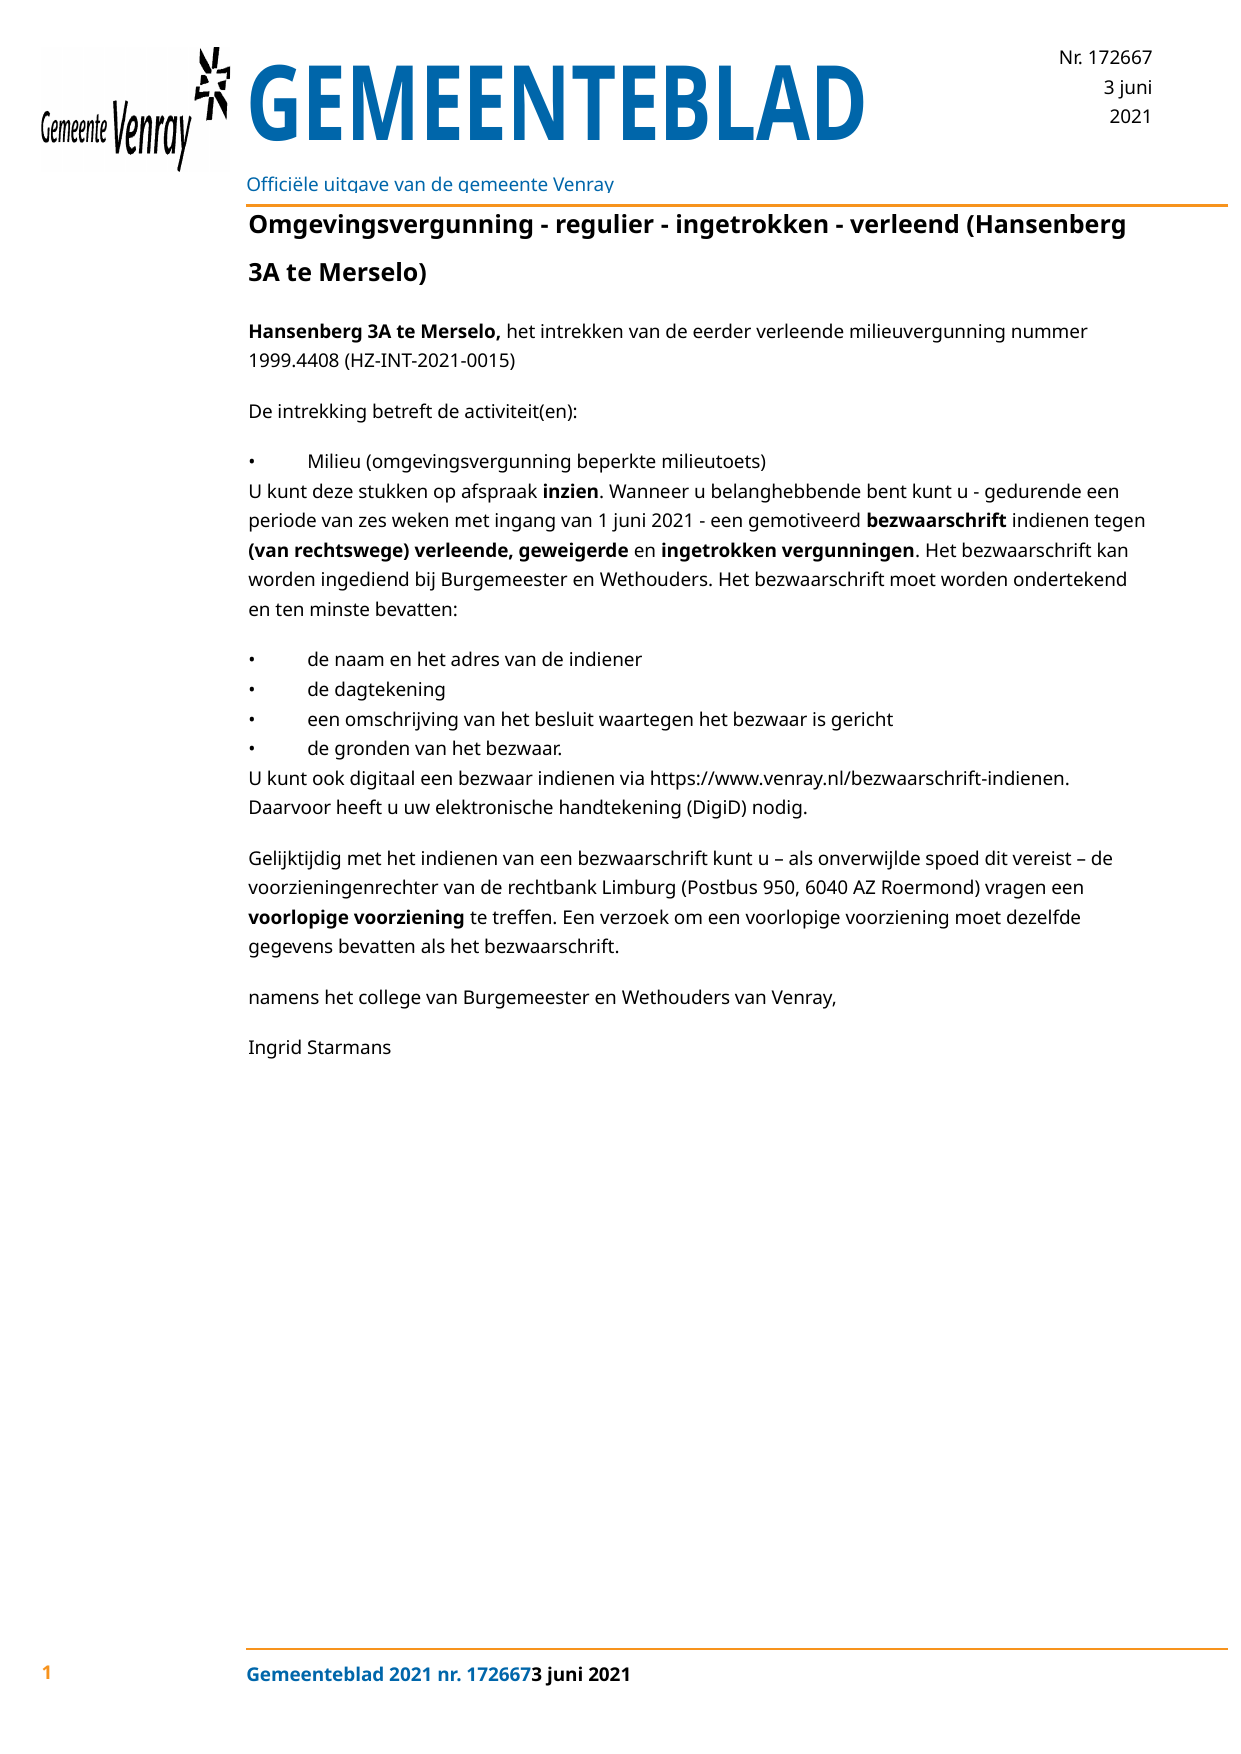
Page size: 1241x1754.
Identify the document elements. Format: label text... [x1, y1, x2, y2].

list de naam en het adres van de indiener [248, 647, 1152, 672]
list een omschrijving van het besluit waartegen het bezwaar is gericht [248, 706, 1152, 732]
text Ingrid Starmans [248, 1034, 1152, 1060]
text namens het college van Burgemeester en Wethouders van Venray, [248, 984, 1152, 1010]
text Gelijktijdig met het indienen van een bezwaarschrift kunt u – als onverwijlde spoed dit vereist – de voorzieningenrechter van de rechtbank Limburg (Postbus 950, 6040 AZ Roermond) vragen een voorlopige voorziening te treffen. Een verzoek om een voorlopige voorziening moet dezelfde gegevens bevatten als het bezwaarschrift. [248, 845, 1152, 959]
text U kunt deze stukken op afspraak inzien. Wanneer u belanghebbende bent kunt u - gedurende een periode van zes weken met ingang van 1 juni 2021 - een gemotiveerd bezwaarschrift indienen tegen (van rechtswege) verleende, geweigerde en ingetrokken vergunningen. Het bezwaarschrift kan worden ingediend bij Burgemeester en Wethouders. Het bezwaarschrift moet worden ondertekend en ten minste bevatten: [248, 478, 1152, 622]
list Milieu (omgevingsvergunning beperkte milieutoets) [248, 448, 1152, 474]
list de dagtekening [248, 676, 1152, 702]
text Omgevingsvergunning - regulier - ingetrokken - verleend (Hansenberg 3A te Merselo) [248, 207, 1152, 288]
text U kunt ook digitaal een bezwaar indienen via https://www.venray.nl/bezwaarschrift-indienen. Daarvoor heeft u uw elektronische handtekening (DigiD) nodig. [248, 765, 1152, 820]
list de gronden van het bezwaar. [248, 735, 1152, 761]
text Hansenberg 3A te Merselo, het intrekken van de eerder verleende milieuvergunning nummer 1999.4408 (HZ-INT-2021-0015) [248, 318, 1152, 373]
text De intrekking betreft de activiteit(en): [248, 398, 1152, 424]
picture [41, 47, 231, 172]
